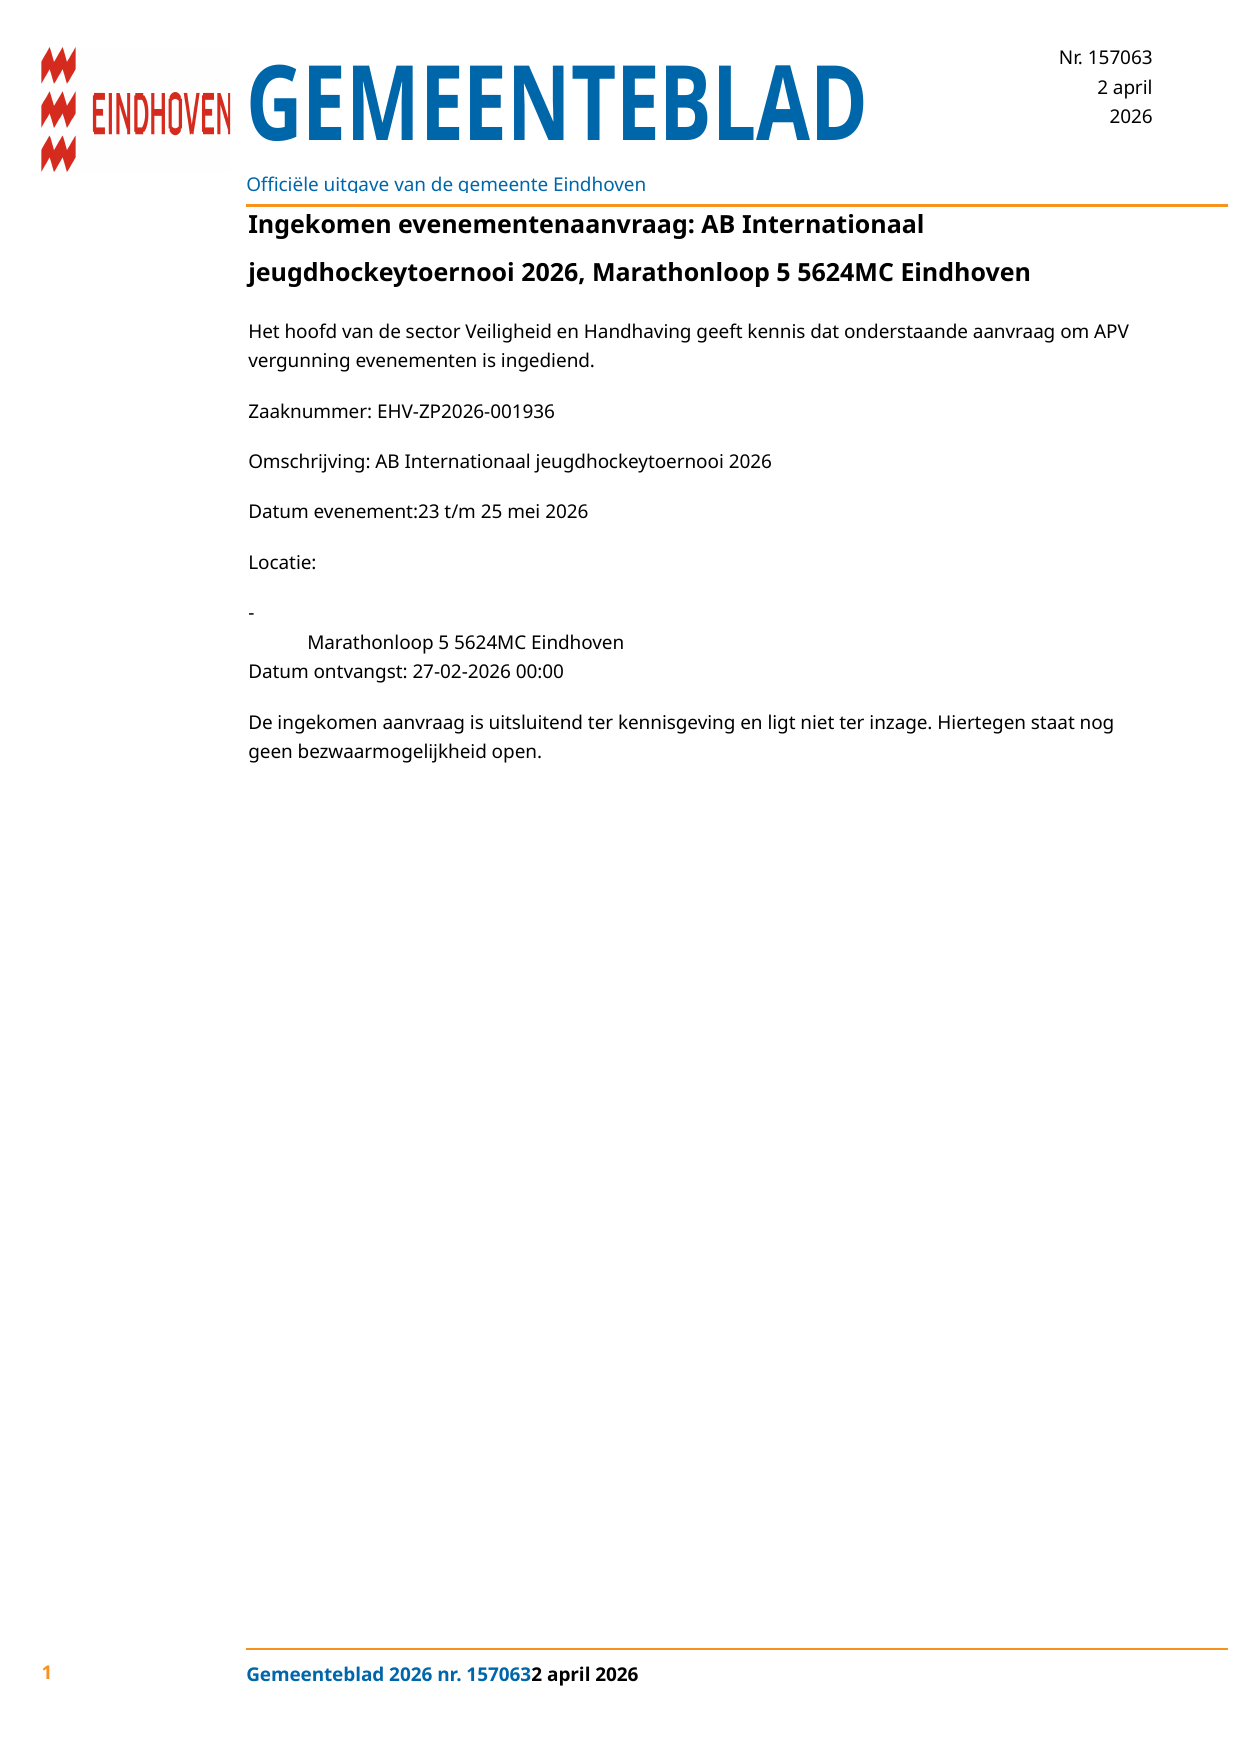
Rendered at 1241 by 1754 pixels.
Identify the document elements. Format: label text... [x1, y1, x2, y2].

picture [41, 47, 231, 172]
text Zaaknummer: EHV-ZP2026-001936 [248, 398, 1152, 424]
text Ingekomen evenementenaanvraag: AB Internationaal jeugdhockeytoernooi 2026, Marathonloop 5 5624MC Eindhoven [248, 207, 1152, 288]
text De ingekomen aanvraag is uitsluitend ter kennisgeving en ligt niet ter inzage. Hiertegen staat nog geen bezwaarmogelijkheid open. [248, 709, 1152, 764]
text Het hoofd van de sector Veiligheid en Handhaving geeft kennis dat onderstaande aanvraag om APV vergunning evenementen is ingediend. [248, 318, 1152, 373]
text Datum ontvangst: 27-02-2026 00:00 [248, 659, 1152, 684]
text Omschrijving: AB Internationaal jeugdhockeytoernooi 2026 [248, 448, 1152, 474]
text Datum evenement:23 t/m 25 mei 2026 [248, 499, 1152, 524]
text Locatie: [248, 549, 1152, 575]
list Marathonloop 5 5624MC Eindhoven [248, 629, 1152, 655]
